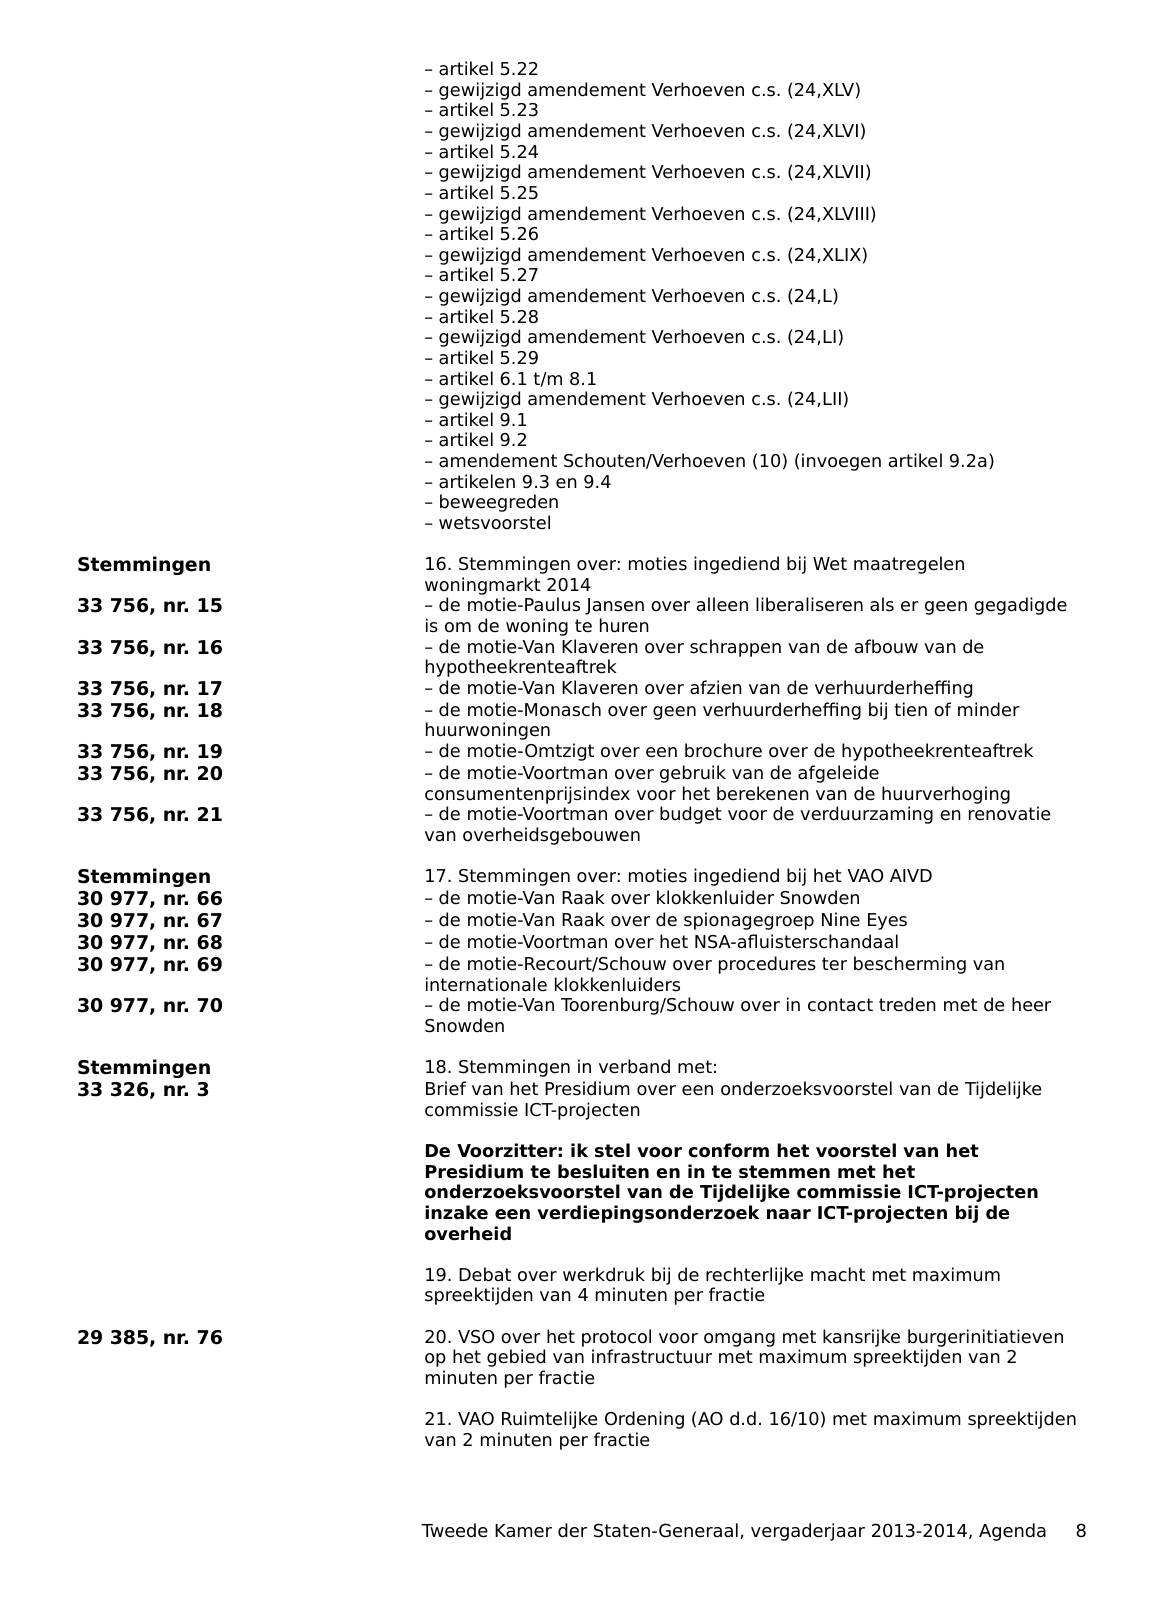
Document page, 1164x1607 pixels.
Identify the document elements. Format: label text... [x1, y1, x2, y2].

table_cell [401, 1327, 418, 1388]
table_cell [401, 224, 418, 245]
table_cell [401, 910, 418, 932]
table_cell [401, 932, 418, 954]
table_cell – de motie-Voortman over het NSA-afluisterschandaal [418, 932, 1087, 954]
table_cell [418, 1306, 1087, 1327]
table_cell [401, 410, 418, 430]
table_cell [401, 763, 418, 804]
table_cell Stemmingen [77, 1057, 401, 1079]
table_cell – de motie-Van Klaveren over schrappen van de afbouw van de hypotheekrenteaftrek [418, 637, 1087, 678]
table_cell [77, 369, 401, 389]
table_cell 33 756, nr. 18 [77, 700, 401, 741]
table_cell [401, 245, 418, 265]
table_cell – artikelen 9.3 en 9.4 [418, 472, 1087, 492]
table_cell – artikel 5.23 [418, 100, 1087, 121]
table_cell [401, 888, 418, 910]
table_cell – artikel 5.29 [418, 348, 1087, 368]
table_cell Brief van het Presidium over een onderzoeksvoorstel van de Tijdelijke commissie ICT-projecten [418, 1079, 1087, 1120]
table_cell [77, 307, 401, 327]
table_cell [77, 492, 401, 513]
table_cell 33 756, nr. 17 [77, 678, 401, 700]
table_cell 17. Stemmingen over: moties ingediend bij het VAO AIVD [418, 866, 1087, 888]
table_cell 33 326, nr. 3 [77, 1079, 401, 1120]
table_cell [401, 142, 418, 162]
table_cell [77, 1306, 401, 1327]
table_cell – de motie-Voortman over gebruik van de afgeleide consumentenprijsindex voor het berekenen van de huurverhoging [418, 763, 1087, 804]
table_cell [401, 995, 418, 1037]
table_cell 21. VAO Ruimtelijke Ordening (AO d.d. 16/10) met maximum spreektijden van 2 minuten per fractie [418, 1409, 1087, 1450]
table_cell – artikel 5.26 [418, 224, 1087, 245]
table_cell 20. VSO over het protocol voor omgang met kansrijke burgerinitiatieven op het gebied van infrastructuur met maximum spreektijden van 2 minuten per fractie [418, 1327, 1087, 1388]
table_cell 19. Debat over werkdruk bij de rechterlijke macht met maximum spreektijden van 4 minuten per fractie [418, 1265, 1087, 1306]
table_cell [401, 348, 418, 368]
table_cell [77, 121, 401, 142]
table_cell 33 756, nr. 21 [77, 804, 401, 846]
table_cell [77, 451, 401, 472]
table_cell – de motie-Recourt/Schouw over procedures ter bescherming van internationale klokkenluiders [418, 954, 1087, 995]
table_cell – de motie-Van Klaveren over afzien van de verhuurderheffing [418, 678, 1087, 700]
table_cell [401, 954, 418, 995]
table_cell [77, 59, 401, 80]
table_cell – artikel 5.25 [418, 183, 1087, 203]
table_cell [401, 121, 418, 142]
table_cell [77, 265, 401, 286]
table_cell [401, 430, 418, 451]
table_cell [77, 162, 401, 183]
table_cell [401, 595, 418, 637]
table_cell 18. Stemmingen in verband met: [418, 1057, 1087, 1079]
table_cell – wetsvoorstel [418, 513, 1087, 533]
table_cell [77, 1141, 401, 1244]
table_cell [77, 1265, 401, 1306]
table_cell [401, 1450, 418, 1471]
table_cell [401, 265, 418, 286]
table_cell [401, 162, 418, 183]
table_cell – de motie-Omtzigt over een brochure over de hypotheekrenteaftrek [418, 741, 1087, 763]
table_cell [77, 846, 401, 866]
table_cell – artikel 5.27 [418, 265, 1087, 286]
table_cell [77, 142, 401, 162]
table_cell [401, 451, 418, 472]
table_cell – gewijzigd amendement Verhoeven c.s. (24,XLVIII) [418, 204, 1087, 224]
table_cell – amendement Schouten/Verhoeven (10) (invoegen artikel 9.2a) [418, 451, 1087, 472]
table_cell – de motie-Monasch over geen verhuurderheffing bij tien of minder huurwoningen [418, 700, 1087, 741]
table_cell [401, 534, 418, 554]
table_cell [77, 1244, 401, 1265]
table_cell [418, 846, 1087, 866]
table_cell – artikel 9.2 [418, 430, 1087, 451]
table_cell – de motie-Van Raak over de spionagegroep Nine Eyes [418, 910, 1087, 932]
table_cell [77, 348, 401, 368]
table_cell [77, 389, 401, 410]
table_cell [401, 183, 418, 203]
table_cell [401, 700, 418, 741]
table_cell [401, 286, 418, 307]
table_cell [77, 430, 401, 451]
table_cell [401, 866, 418, 888]
table_cell De Voorzitter: ik stel voor conform het voorstel van het Presidium te besluiten en in te stemmen met het onderzoeksvoorstel van de Tijdelijke commissie ICT-projecten inzake een verdiepingsonderzoek naar ICT-projecten bij de overheid [418, 1141, 1087, 1244]
table_cell 33 756, nr. 19 [77, 741, 401, 763]
table_cell Stemmingen [77, 866, 401, 888]
table_cell 30 977, nr. 70 [77, 995, 401, 1037]
table_cell 33 756, nr. 15 [77, 595, 401, 637]
table_cell [418, 1037, 1087, 1057]
table_cell [77, 286, 401, 307]
table_cell [77, 1450, 401, 1471]
table_cell – de motie-Voortman over budget voor de verduurzaming en renovatie van overheidsgebouwen [418, 804, 1087, 846]
table_cell [401, 1079, 418, 1120]
table_cell [401, 389, 418, 410]
table_cell [418, 1120, 1087, 1141]
table_cell [418, 1244, 1087, 1265]
table_cell [401, 1306, 418, 1327]
table_cell [77, 1120, 401, 1141]
table_cell [401, 100, 418, 121]
table_cell [401, 327, 418, 348]
table_cell [401, 1409, 418, 1450]
table_cell 30 977, nr. 68 [77, 932, 401, 954]
table_cell – de motie-Paulus Jansen over alleen liberaliseren als er geen gegadigde is om de woning te huren [418, 595, 1087, 637]
table_cell – beweegreden [418, 492, 1087, 513]
table_cell – de motie-Van Raak over klokkenluider Snowden [418, 888, 1087, 910]
table_cell – gewijzigd amendement Verhoeven c.s. (24,XLV) [418, 80, 1087, 100]
table_cell [401, 741, 418, 763]
table_cell [77, 224, 401, 245]
table_cell [77, 1409, 401, 1450]
table_cell [401, 1037, 418, 1057]
table_cell [401, 204, 418, 224]
table_cell [401, 1120, 418, 1141]
table_cell Stemmingen [77, 554, 401, 595]
table_cell [77, 1389, 401, 1409]
table_cell 33 756, nr. 20 [77, 763, 401, 804]
table_cell [77, 100, 401, 121]
table_cell [418, 1389, 1087, 1409]
table_cell [77, 534, 401, 554]
table_cell [77, 183, 401, 203]
table_cell [77, 410, 401, 430]
table_cell [401, 1141, 418, 1244]
table_cell – gewijzigd amendement Verhoeven c.s. (24,LII) [418, 389, 1087, 410]
table_cell [418, 1450, 1087, 1471]
table_cell – gewijzigd amendement Verhoeven c.s. (24,XLVI) [418, 121, 1087, 142]
table_cell [401, 513, 418, 533]
table_cell [401, 1244, 418, 1265]
table_cell [401, 1389, 418, 1409]
table_cell [401, 804, 418, 846]
table_cell – gewijzigd amendement Verhoeven c.s. (24,L) [418, 286, 1087, 307]
table_cell – de motie-Van Toorenburg/Schouw over in contact treden met de heer Snowden [418, 995, 1087, 1037]
table_cell 16. Stemmingen over: moties ingediend bij Wet maatregelen woningmarkt 2014 [418, 554, 1087, 595]
table_cell [77, 245, 401, 265]
table_cell [401, 59, 418, 80]
table_cell [77, 327, 401, 348]
table_cell – artikel 6.1 t/m 8.1 [418, 369, 1087, 389]
table_cell [401, 472, 418, 492]
table_cell [401, 80, 418, 100]
table_cell [77, 1037, 401, 1057]
table_cell [418, 534, 1087, 554]
table_cell – gewijzigd amendement Verhoeven c.s. (24,XLIX) [418, 245, 1087, 265]
table_cell 30 977, nr. 67 [77, 910, 401, 932]
table_cell – artikel 9.1 [418, 410, 1087, 430]
table_cell [77, 204, 401, 224]
table_cell 29 385, nr. 76 [77, 1327, 401, 1388]
table_cell 30 977, nr. 66 [77, 888, 401, 910]
table_cell [401, 637, 418, 678]
table_cell [401, 554, 418, 595]
table_cell [77, 472, 401, 492]
table_cell [401, 846, 418, 866]
table_cell [77, 80, 401, 100]
table_cell [401, 492, 418, 513]
table_cell – artikel 5.24 [418, 142, 1087, 162]
table_cell – gewijzigd amendement Verhoeven c.s. (24,XLVII) [418, 162, 1087, 183]
table_cell [77, 513, 401, 533]
table_cell 33 756, nr. 16 [77, 637, 401, 678]
table_cell [401, 307, 418, 327]
table_cell – artikel 5.22 [418, 59, 1087, 80]
table_cell [401, 369, 418, 389]
table_cell [401, 678, 418, 700]
table_cell [401, 1265, 418, 1306]
table_cell – artikel 5.28 [418, 307, 1087, 327]
table_cell – gewijzigd amendement Verhoeven c.s. (24,LI) [418, 327, 1087, 348]
table_cell [401, 1057, 418, 1079]
table_cell 30 977, nr. 69 [77, 954, 401, 995]
